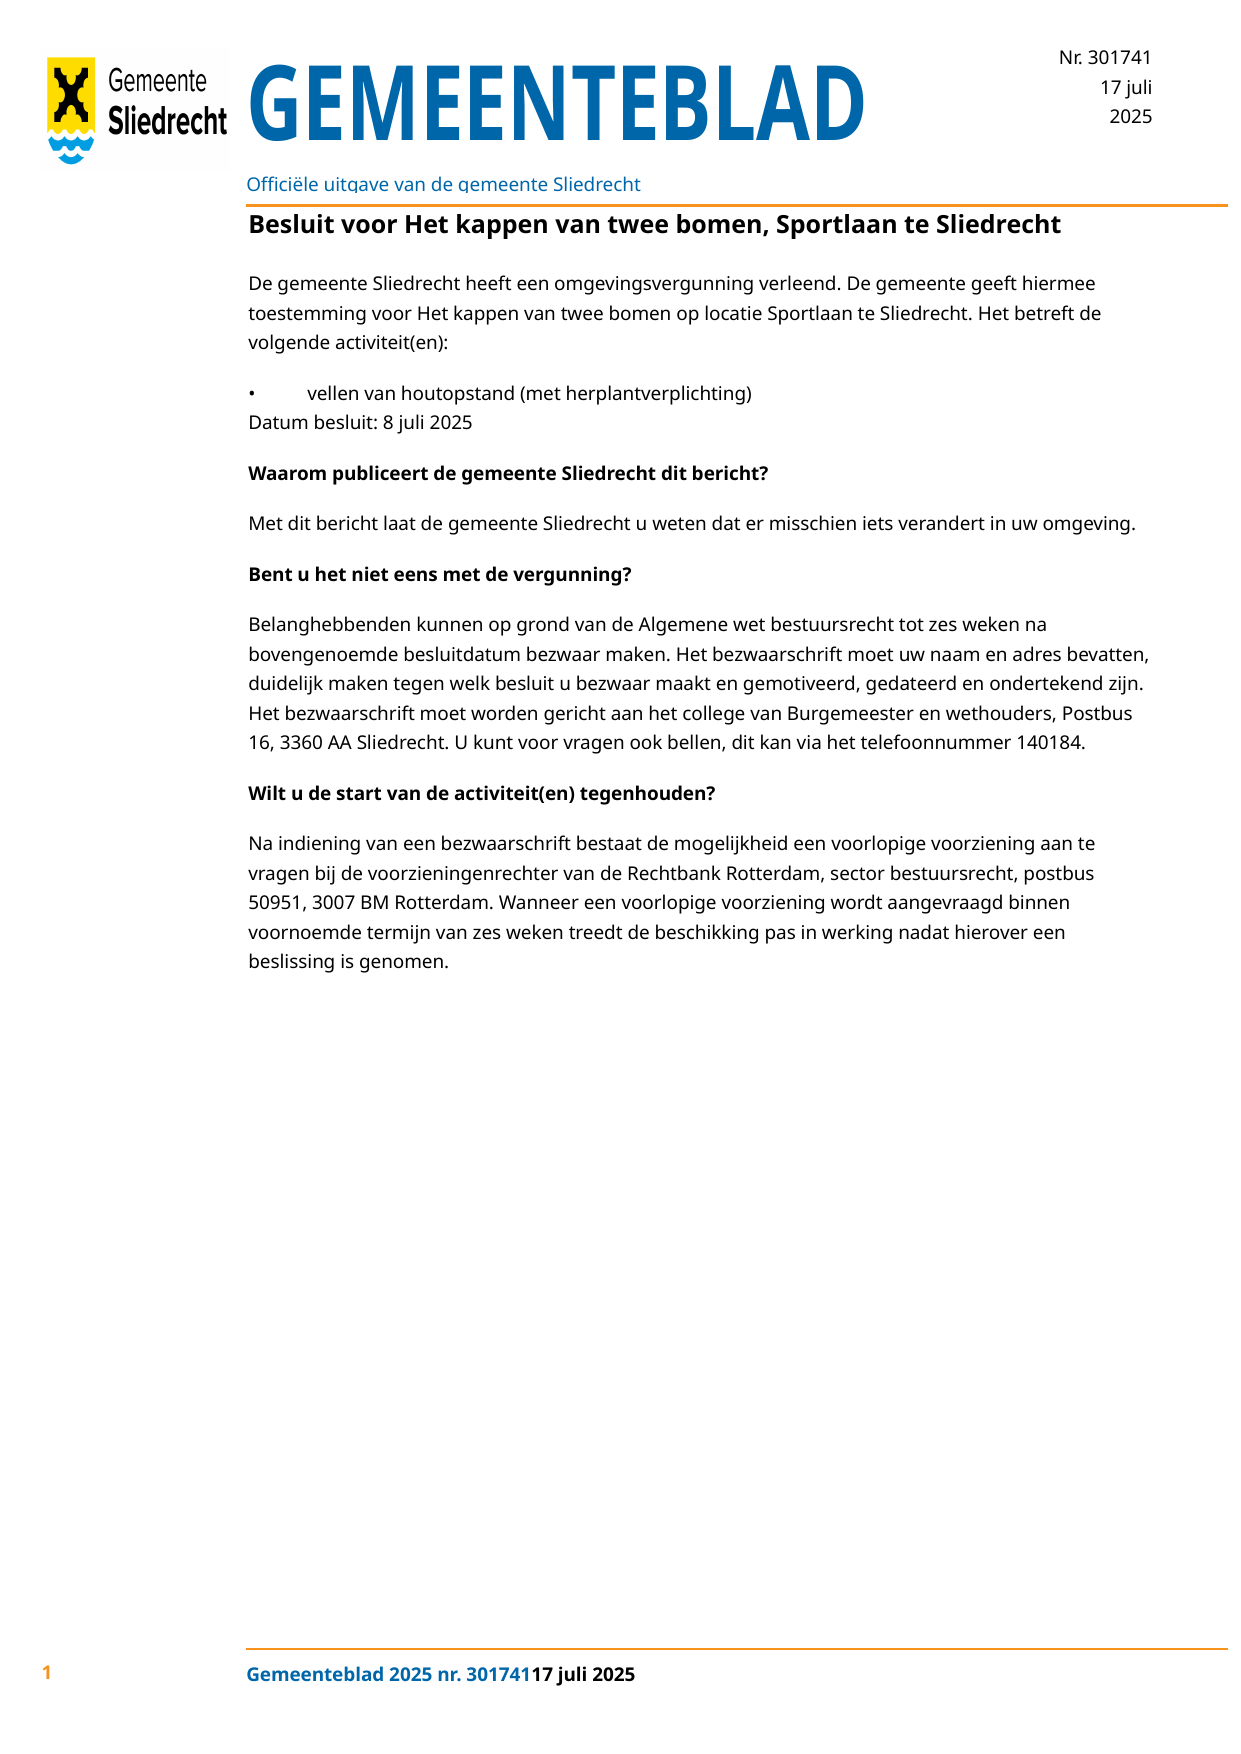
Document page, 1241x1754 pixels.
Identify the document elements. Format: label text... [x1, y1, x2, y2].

text Wilt u de start van de activiteit(en) tegenhouden? [248, 780, 1152, 806]
text Met dit bericht laat de gemeente Sliedrecht u weten dat er misschien iets verandert in uw omgeving. [248, 510, 1152, 536]
text Belanghebbenden kunnen op grond van de Algemene wet bestuursrecht tot zes weken na bovengenoemde besluitdatum bezwaar maken. Het bezwaarschrift moet uw naam en adres bevatten, duidelijk maken tegen welk besluit u bezwaar maakt en gemotiveerd, gedateerd en ondertekend zijn. Het bezwaarschrift moet worden gericht aan het college van Burgemeester en wethouders, Postbus 16, 3360 AA Sliedrecht. U kunt voor vragen ook bellen, dit kan via het telefoonnummer 140184. [248, 611, 1152, 755]
text Waarom publiceert de gemeente Sliedrecht dit bericht? [248, 460, 1152, 486]
text De gemeente Sliedrecht heeft een omgevingsvergunning verleend. De gemeente geeft hiermee toestemming voor Het kappen van twee bomen op locatie Sportlaan te Sliedrecht. Het betreft de volgende activiteit(en): [248, 270, 1152, 355]
list vellen van houtopstand (met herplantverplichting) [248, 380, 1152, 406]
text Datum besluit: 8 juli 2025 [248, 409, 1152, 435]
text Bent u het niet eens met de vergunning? [248, 561, 1152, 586]
text Besluit voor Het kappen van twee bomen, Sportlaan te Sliedrecht [248, 207, 1152, 241]
text Na indiening van een bezwaarschrift bestaat de mogelijkheid een voorlopige voorziening aan te vragen bij de voorzieningenrechter van de Rechtbank Rotterdam, sector bestuursrecht, postbus 50951, 3007 BM Rotterdam. Wanneer een voorlopige voorziening wordt aangevraagd binnen voornoemde termijn van zes weken treedt de beschikking pas in werking nadat hierover een beslissing is genomen. [248, 830, 1152, 974]
picture [41, 47, 231, 172]
